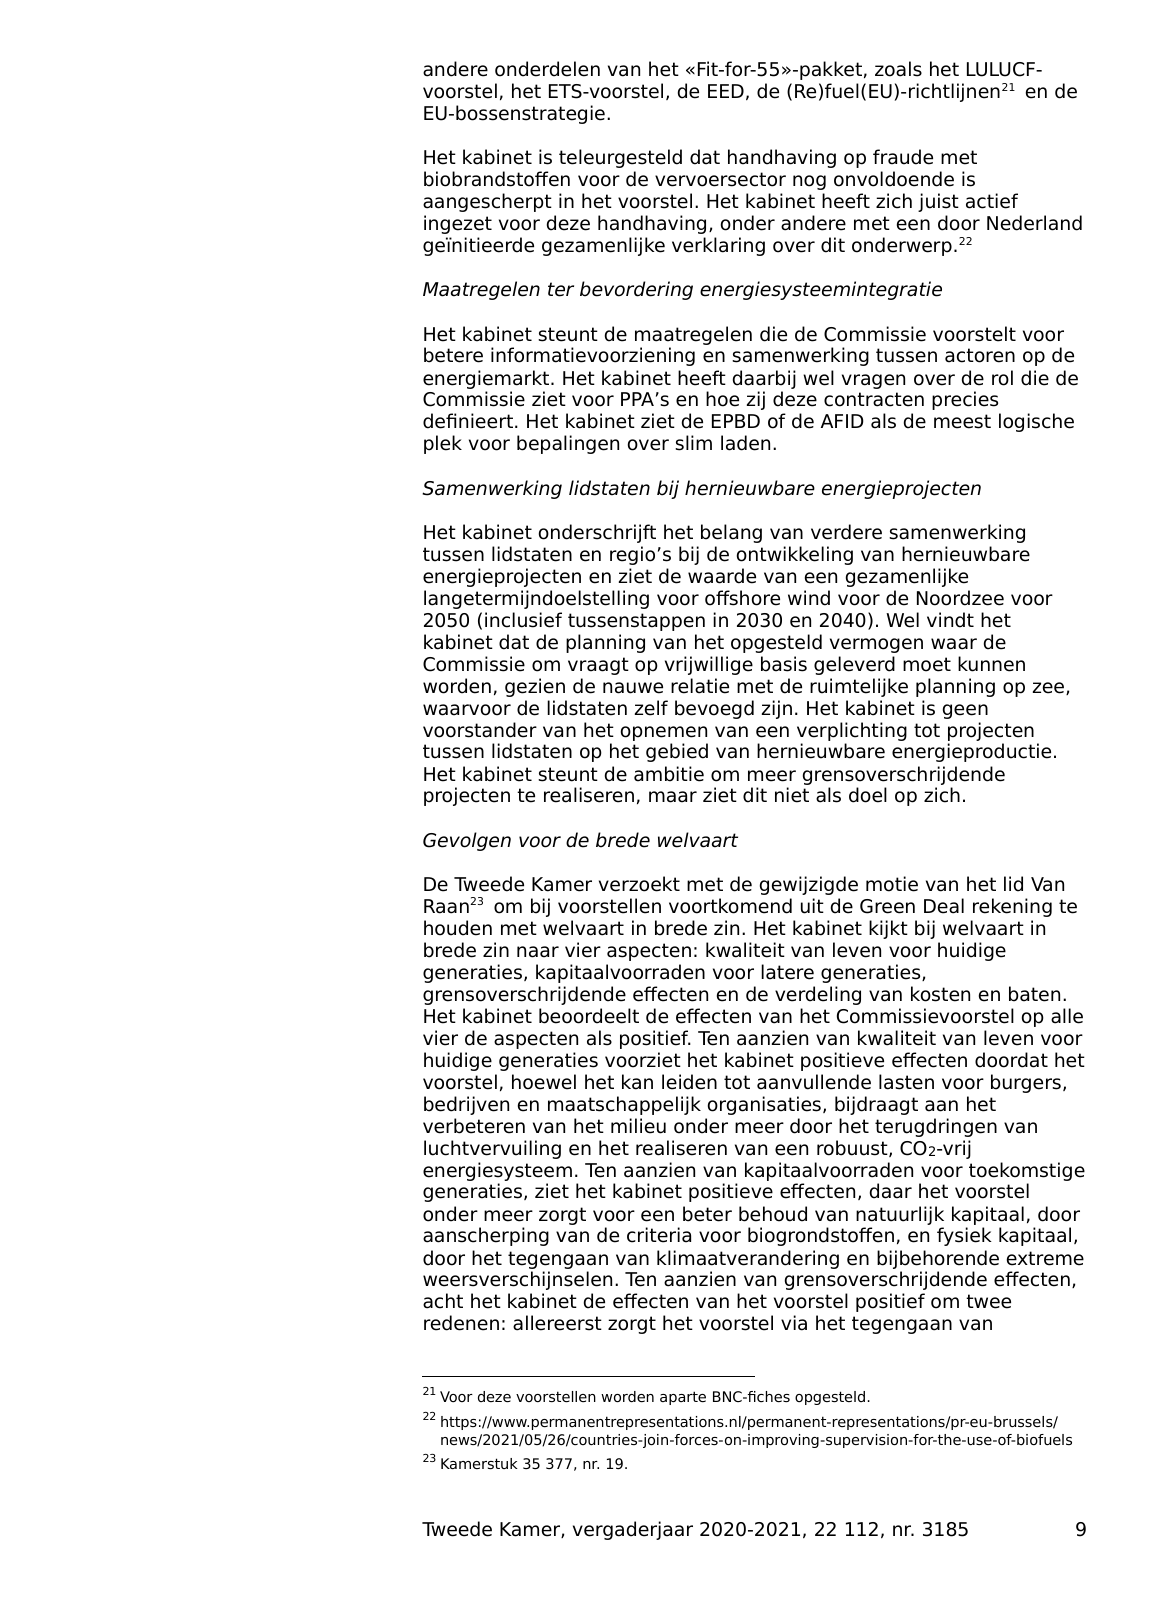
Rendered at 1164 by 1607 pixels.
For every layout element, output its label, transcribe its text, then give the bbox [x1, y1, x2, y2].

text Voor deze voorstellen worden aparte BNC-fiches opgesteld. [422, 1385, 1087, 1407]
text De Tweede Kamer verzoekt met de gewijzigde motie van het lid Van Raan om bij voorstellen voortkomend uit de Green Deal rekening te houden met welvaart in brede zin. Het kabinet kijkt bij welvaart in brede zin naar vier aspecten: kwaliteit van leven voor huidige generaties, kapitaalvoorraden voor latere generaties, grensoverschrijdende effecten en de verdeling van kosten en baten. Het kabinet beoordeelt de effecten van het Commissievoorstel op alle vier de aspecten als positief. Ten aanzien van kwaliteit van leven voor huidige generaties voorziet het kabinet positieve effecten doordat het voorstel, hoewel het kan leiden tot aanvullende lasten voor burgers, bedrijven en maatschappelijk organisaties, bijdraagt aan het verbeteren van het milieu onder meer door het terugdringen van luchtvervuiling en het realiseren van een robuust, CO2-vrij energiesysteem. Ten aanzien van kapitaalvoorraden voor toekomstige generaties, ziet het kabinet positieve effecten, daar het voorstel onder meer zorgt voor een beter behoud van natuurlijk kapitaal, door aanscherping van de criteria voor biogrondstoffen, en fysiek kapitaal, door het tegengaan van klimaatverandering en bijbehorende extreme weersverschijnselen. Ten aanzien van grensoverschrijdende effecten, acht het kabinet de effecten van het voorstel positief om twee redenen: allereerst zorgt het voorstel via het tegengaan van [422, 874, 1087, 1335]
text andere onderdelen van het «Fit-for-55»-pakket, zoals het LULUCF-voorstel, het ETS-voorstel, de EED, de (Re)fuel(EU)-richtlijnen en de EU-bossenstrategie. [422, 59, 1087, 125]
text Het kabinet is teleurgesteld dat handhaving op fraude met biobrandstoffen voor de vervoersector nog onvoldoende is aangescherpt in het voorstel. Het kabinet heeft zich juist actief ingezet voor deze handhaving, onder andere met een door Nederland geïnitieerde gezamenlijke verklaring over dit onderwerp. [422, 147, 1087, 257]
text Het kabinet steunt de maatregelen die de Commissie voorstelt voor betere informatievoorziening en samenwerking tussen actoren op de energiemarkt. Het kabinet heeft daarbij wel vragen over de rol die de Commissie ziet voor PPA’s en hoe zij deze contracten precies definieert. Het kabinet ziet de EPBD of de AFID als de meest logische plek voor bepalingen over slim laden. [422, 323, 1087, 455]
subtitle Samenwerking lidstaten bij hernieuwbare energieprojecten [422, 477, 1087, 499]
subtitle Gevolgen voor de brede welvaart [422, 829, 1087, 852]
text Het kabinet onderschrijft het belang van verdere samenwerking tussen lidstaten en regio’s bij de ontwikkeling van hernieuwbare energieprojecten en ziet de waarde van een gezamenlijke langetermijndoelstelling voor offshore wind voor de Noordzee voor 2050 (inclusief tussenstappen in 2030 en 2040). Wel vindt het kabinet dat de planning van het opgesteld vermogen waar de Commissie om vraagt op vrijwillige basis geleverd moet kunnen worden, gezien de nauwe relatie met de ruimtelijke planning op zee, waarvoor de lidstaten zelf bevoegd zijn. Het kabinet is geen voorstander van het opnemen van een verplichting tot projecten tussen lidstaten op het gebied van hernieuwbare energieproductie. Het kabinet steunt de ambitie om meer grensoverschrijdende projecten te realiseren, maar ziet dit niet als doel op zich. [422, 522, 1087, 807]
text Kamerstuk 35 377, nr. 19. [422, 1452, 1087, 1474]
subtitle Maatregelen ter bevordering energiesysteemintegratie [422, 279, 1087, 301]
text https://www.permanentrepresentations.nl/permanent-representations/pr-eu-brussels/news/2021/05/26/countries-join-forces-on-improving-supervision-for-the-use-of-biofuels [422, 1410, 1087, 1449]
